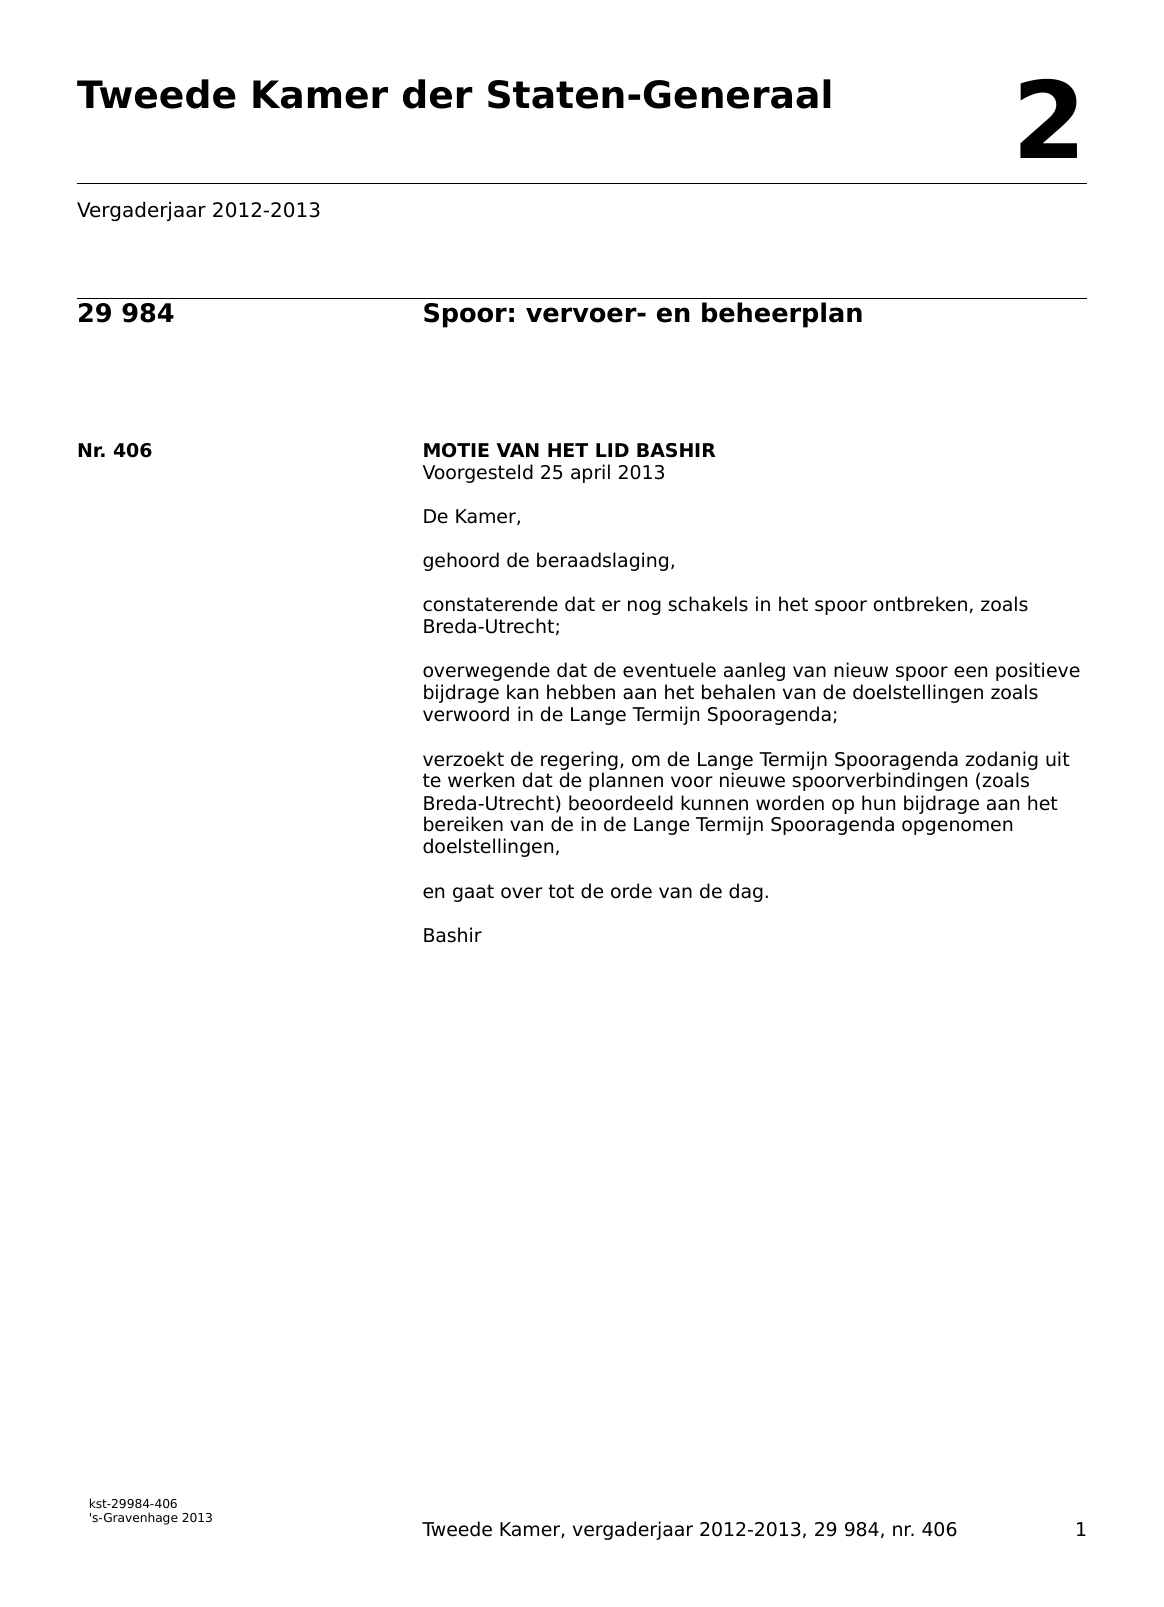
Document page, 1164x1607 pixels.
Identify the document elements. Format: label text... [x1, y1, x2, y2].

text Bashir [422, 925, 1087, 947]
text en gaat over tot de orde van de dag. [422, 881, 1087, 902]
text Voorgesteld 25 april 2013 [422, 462, 1087, 484]
text 's-Gravenhage 2013 [88, 1511, 323, 1525]
subtitle 29 984 Spoor: vervoer- en beheerplan [77, 299, 1087, 329]
text overwegende dat de eventuele aanleg van nieuw spoor een positieve bijdrage kan hebben aan het behalen van de doelstellingen zoals verwoord in de Lange Termijn Spooragenda; [422, 660, 1087, 726]
table_cell Vergaderjaar 2012-2013 [77, 184, 1087, 298]
subtitle Nr. 406 MOTIE VAN HET LID BASHIR [77, 440, 1087, 462]
table_header Tweede Kamer der Staten-Generaal [77, 59, 886, 183]
text kst-29984-406 [88, 1497, 323, 1511]
text gehoord de beraadslaging, [422, 550, 1087, 572]
table_header 2 [886, 59, 1087, 183]
text De Kamer, [422, 506, 1087, 528]
text constaterende dat er nog schakels in het spoor ontbreken, zoals Breda-Utrecht; [422, 594, 1087, 638]
text verzoekt de regering, om de Lange Termijn Spooragenda zodanig uit te werken dat de plannen voor nieuwe spoorverbindingen (zoals Breda-Utrecht) beoordeeld kunnen worden op hun bijdrage aan het bereiken van de in de Lange Termijn Spooragenda opgenomen doelstellingen, [422, 748, 1087, 858]
